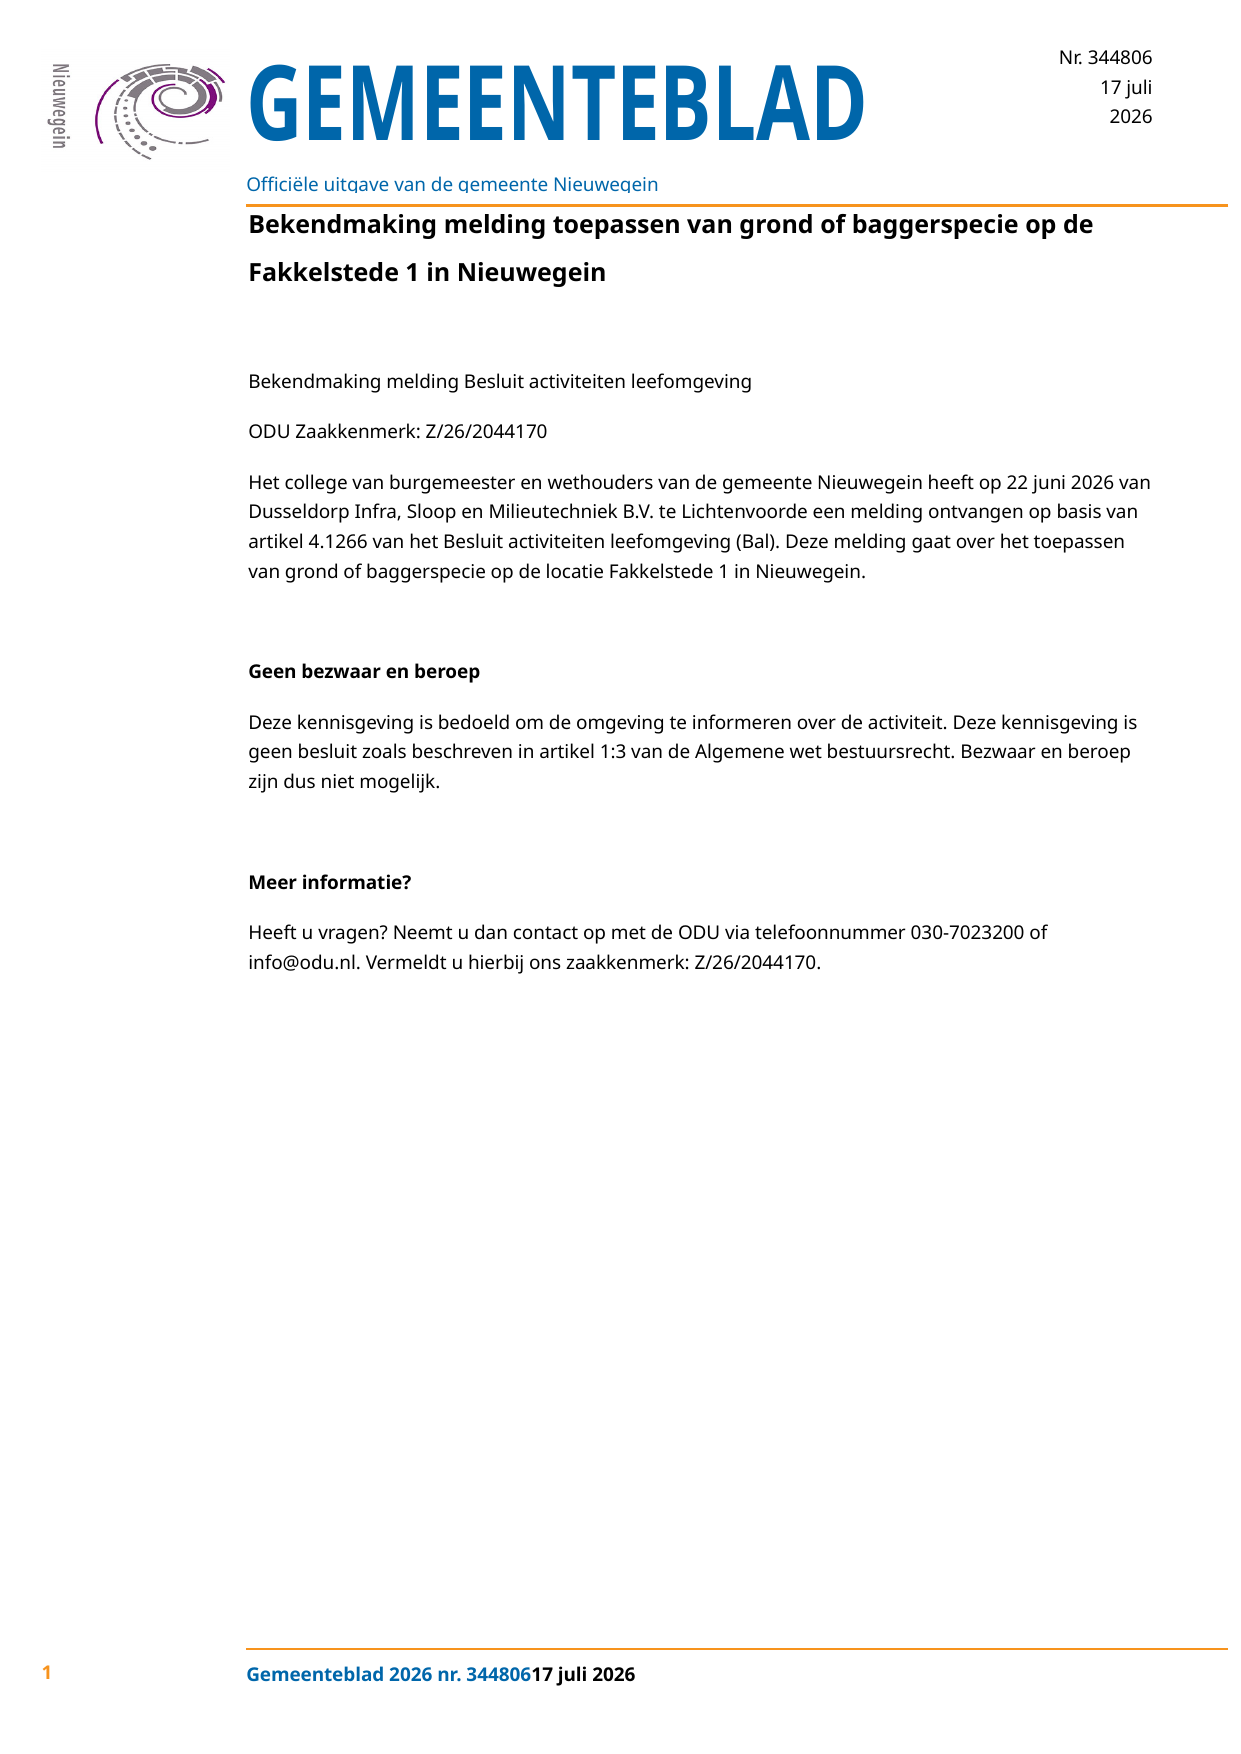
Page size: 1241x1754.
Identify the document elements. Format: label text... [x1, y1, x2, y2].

text Meer informatie? [248, 869, 1152, 895]
text Bekendmaking melding toepassen van grond of baggerspecie op de Fakkelstede 1 in Nieuwegein [248, 207, 1152, 288]
text Deze kennisgeving is bedoeld om de omgeving te informeren over de activiteit. Deze kennisgeving is geen besluit zoals beschreven in artikel 1:3 van de Algemene wet bestuursrecht. Bezwaar en beroep zijn dus niet mogelijk. [248, 709, 1152, 794]
text ODU Zaakkenmerk: Z/26/2044170 [248, 419, 1152, 444]
text Geen bezwaar en beroep [248, 659, 1152, 684]
text Bekendmaking melding Besluit activiteiten leefomgeving [248, 368, 1152, 394]
text Heeft u vragen? Neemt u dan contact op met de ODU via telefoonnummer 030-7023200 of info@odu.nl. Vermeldt u hierbij ons zaakkenmerk: Z/26/2044170. [248, 919, 1152, 975]
text Het college van burgemeester en wethouders van de gemeente Nieuwegein heeft op 22 juni 2026 van Dusseldorp Infra, Sloop en Milieutechniek B.V. te Lichtenvoorde een melding ontvangen op basis van artikel 4.1266 van het Besluit activiteiten leefomgeving (Bal). Deze melding gaat over het toepassen van grond of baggerspecie op de locatie Fakkelstede 1 in Nieuwegein. [248, 469, 1152, 584]
picture [41, 47, 231, 172]
